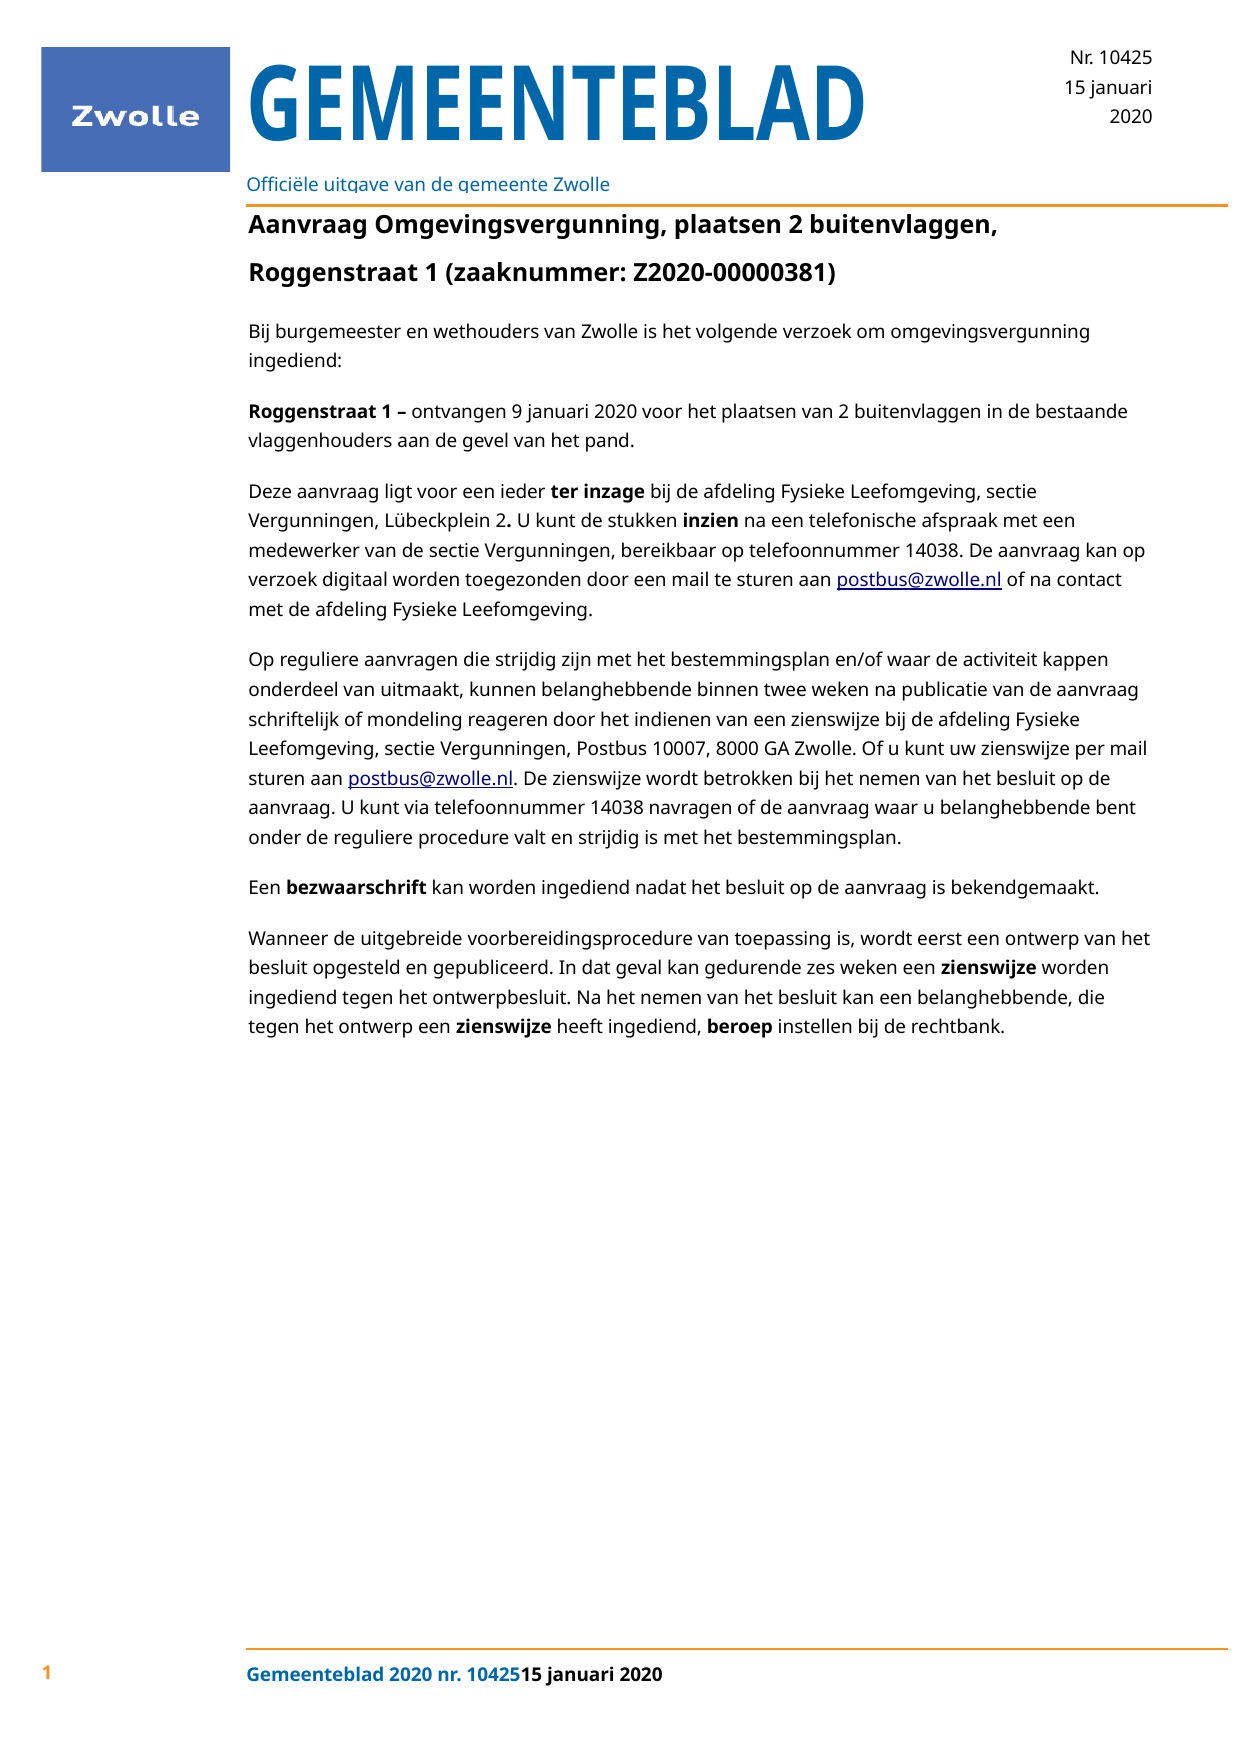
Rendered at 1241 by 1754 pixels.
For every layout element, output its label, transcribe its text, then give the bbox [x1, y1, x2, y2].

text Bij burgemeester en wethouders van Zwolle is het volgende verzoek om omgevingsvergunning ingediend: [248, 318, 1152, 373]
text Aanvraag Omgevingsvergunning, plaatsen 2 buitenvlaggen, Roggenstraat 1 (zaaknummer: Z2020-00000381) [248, 207, 1152, 288]
picture [41, 47, 231, 172]
text Op reguliere aanvragen die strijdig zijn met het bestemmingsplan en/of waar de activiteit kappen onderdeel van uitmaakt, kunnen belanghebbende binnen twee weken na publicatie van de aanvraag schriftelijk of mondeling reageren door het indienen van een zienswijze bij de afdeling Fysieke Leefomgeving, sectie Vergunningen, Postbus 10007, 8000 GA Zwolle. Of u kunt uw zienswijze per mail sturen aan postbus@zwolle.nl. De zienswijze wordt betrokken bij het nemen van het besluit op de aanvraag. U kunt via telefoonnummer 14038 navragen of de aanvraag waar u belanghebbende bent onder de reguliere procedure valt en strijdig is met het bestemmingsplan. [248, 647, 1152, 850]
text Een bezwaarschrift kan worden ingediend nadat het besluit op de aanvraag is bekendgemaakt. [248, 874, 1152, 900]
text Deze aanvraag ligt voor een ieder ter inzage bij de afdeling Fysieke Leefomgeving, sectie Vergunningen, Lübeckplein 2. U kunt de stukken inzien na een telefonische afspraak met een medewerker van de sectie Vergunningen, bereikbaar op telefoonnummer 14038. De aanvraag kan op verzoek digitaal worden toegezonden door een mail te sturen aan postbus@zwolle.nl of na contact met de afdeling Fysieke Leefomgeving. [248, 478, 1152, 622]
text Wanneer de uitgebreide voorbereidingsprocedure van toepassing is, wordt eerst een ontwerp van het besluit opgesteld en gepubliceerd. In dat geval kan gedurende zes weken een zienswijze worden ingediend tegen het ontwerpbesluit. Na het nemen van het besluit kan een belanghebbende, die tegen het ontwerp een zienswijze heeft ingediend, beroep instellen bij de rechtbank. [248, 925, 1152, 1039]
text Roggenstraat 1 – ontvangen 9 januari 2020 voor het plaatsen van 2 buitenvlaggen in de bestaande vlaggenhouders aan de gevel van het pand. [248, 398, 1152, 453]
